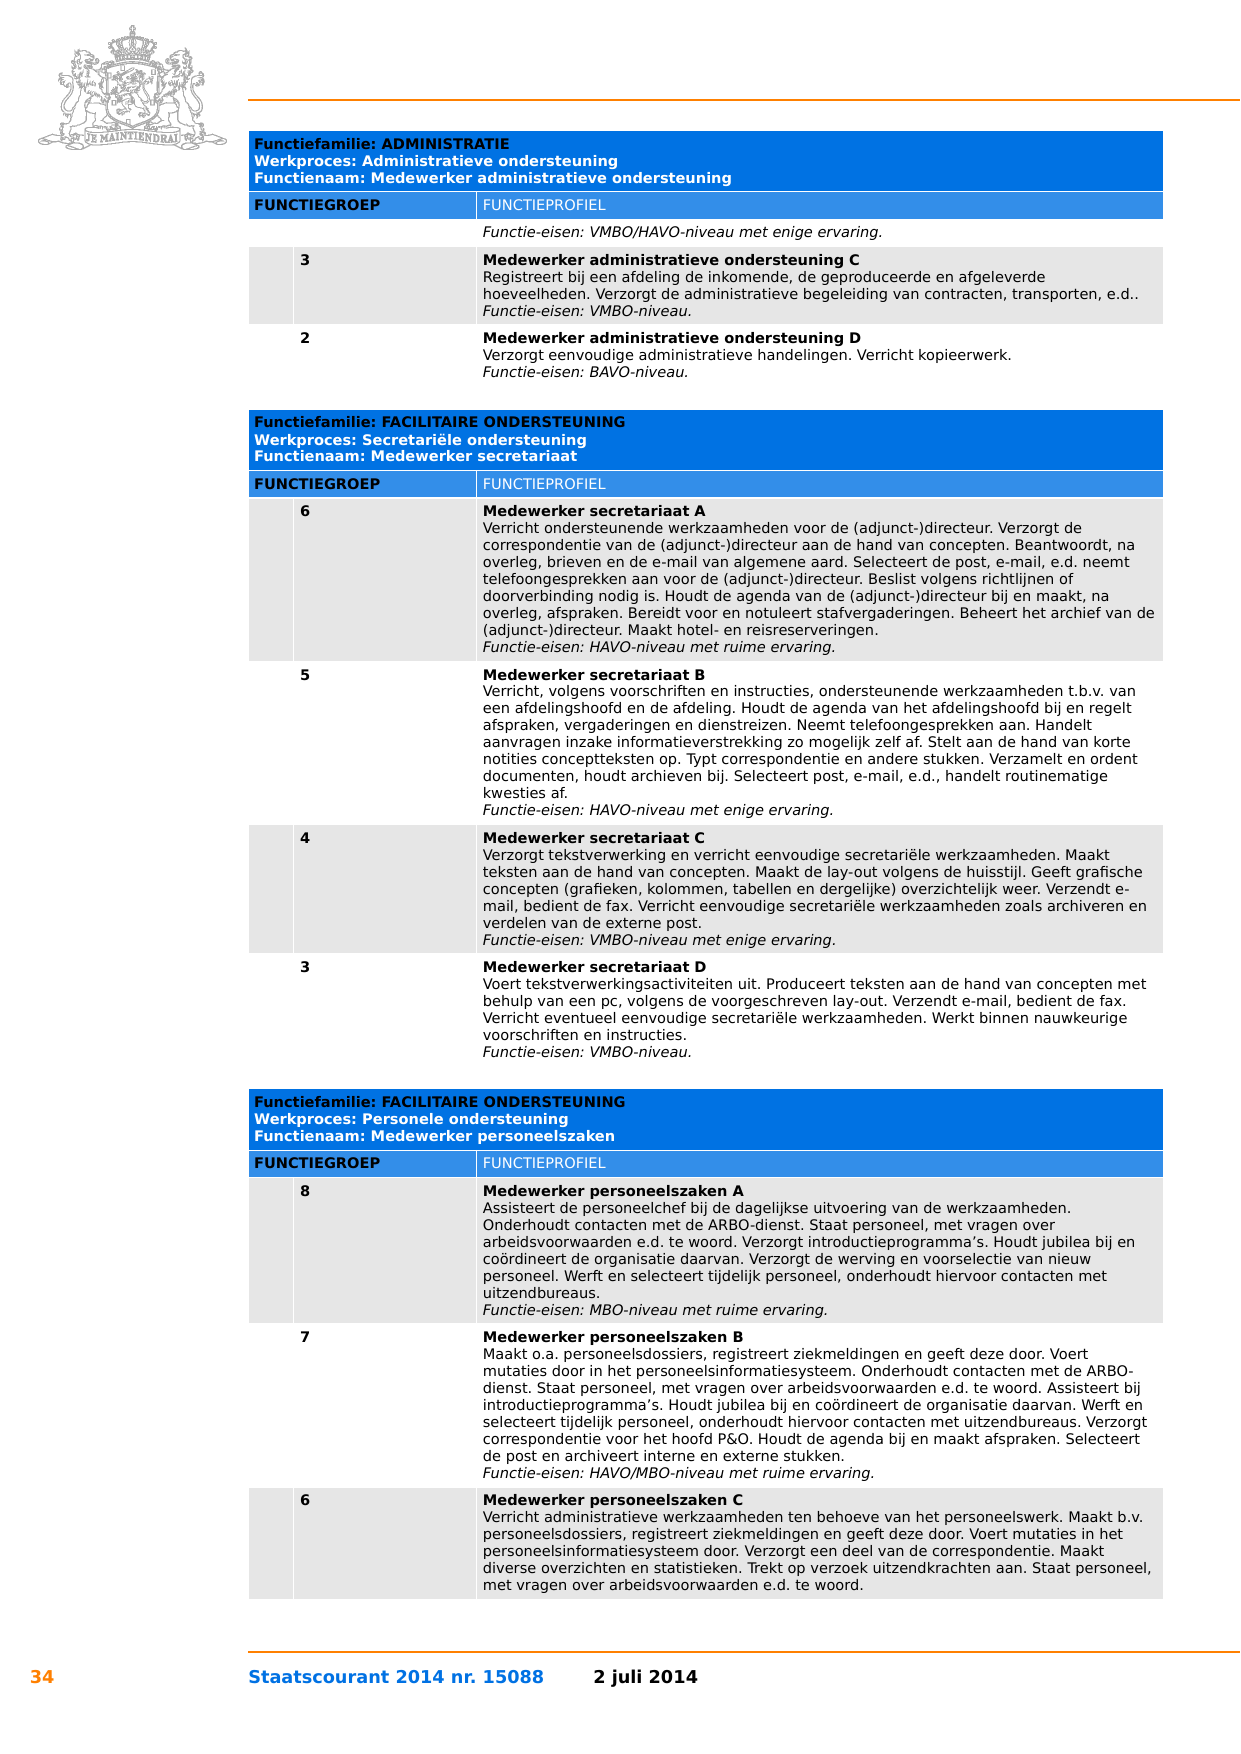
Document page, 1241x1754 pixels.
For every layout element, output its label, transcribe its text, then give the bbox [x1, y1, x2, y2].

table_cell FUNCTIEPROFIEL [477, 192, 1163, 219]
table_cell 7 [294, 1324, 476, 1487]
table_header Functiefamilie: FACILITAIRE ONDERSTEUNING Werkproces: Secretariële ondersteuning Functienaam: Medewerker secretariaat [249, 410, 1163, 470]
table_cell FUNCTIEGROEP [249, 192, 476, 219]
table_header Functiefamilie: FACILITAIRE ONDERSTEUNING Werkproces: Personele ondersteuning Functienaam: Medewerker personeelszaken [249, 1089, 1163, 1150]
table_cell Medewerker administratieve ondersteuning C Registreert bij een afdeling de inkomende, de geproduceerde en afgeleverde hoeveelheden. Verzorgt de administratieve begeleiding van contracten, transporten, e.d.. Functie-eisen: VMBO-niveau. [477, 247, 1163, 324]
table_cell Medewerker secretariaat A Verricht ondersteunende werkzaamheden voor de (adjunct-)directeur. Verzorgt de correspondentie van de (adjunct-)directeur aan de hand van concepten. Beantwoordt, na overleg, brieven en de e-mail van algemene aard. Selecteert de post, e-mail, e.d. neemt telefoongesprekken aan voor de (adjunct-)directeur. Beslist volgens richtlijnen of doorverbinding nodig is. Houdt de agenda van de (adjunct-)directeur bij en maakt, na overleg, afspraken. Bereidt voor en notuleert stafvergaderingen. Beheert het archief van de (adjunct-)directeur. Maakt hotel- en reisreserveringen. Functie-eisen: HAVO-niveau met ruime ervaring. [477, 499, 1163, 661]
table_cell Medewerker secretariaat B Verricht, volgens voorschriften en instructies, ondersteunende werkzaamheden t.b.v. van een afdelingshoofd en de afdeling. Houdt de agenda van het afdelingshoofd bij en regelt afspraken, vergaderingen en dienstreizen. Neemt telefoongesprekken aan. Handelt aanvragen inzake informatieverstrekking zo mogelijk zelf af. Stelt aan de hand van korte notities conceptteksten op. Typt correspondentie en andere stukken. Verzamelt en ordent documenten, houdt archieven bij. Selecteert post, e-mail, e.d., handelt routinematige kwesties af. Functie-eisen: HAVO-niveau met enige ervaring. [477, 662, 1163, 824]
table_cell [294, 220, 476, 246]
table_cell [249, 325, 293, 386]
table_cell 4 [294, 825, 476, 953]
table_cell [249, 499, 293, 661]
table_cell 3 [294, 247, 476, 324]
table_cell [249, 825, 293, 953]
table_cell 6 [294, 1488, 476, 1599]
table_cell [249, 1178, 293, 1323]
table_cell FUNCTIEGROEP [249, 1151, 476, 1177]
table_cell 6 [294, 499, 476, 661]
table_cell Medewerker secretariaat D Voert tekstverwerkingsactiviteiten uit. Produceert teksten aan de hand van concepten met behulp van een pc, volgens de voorgeschreven lay-out. Verzendt e-mail, bedient de fax. Verricht eventueel eenvoudige secretariële werkzaamheden. Werkt binnen nauwkeurige voorschriften en instructies. Functie-eisen: VMBO-niveau. [477, 954, 1163, 1065]
table_cell [249, 220, 293, 246]
table_cell Medewerker secretariaat C Verzorgt tekstverwerking en verricht eenvoudige secretariële werkzaamheden. Maakt teksten aan de hand van concepten. Maakt de lay-out volgens de huisstijl. Geeft grafische concepten (grafieken, kolommen, tabellen en dergelijke) overzichtelijk weer. Verzendt e-mail, bedient de fax. Verricht eenvoudige secretariële werkzaamheden zoals archiveren en verdelen van de externe post. Functie-eisen: VMBO-niveau met enige ervaring. [477, 825, 1163, 953]
table_cell 3 [294, 954, 476, 1065]
table_cell [249, 1324, 293, 1487]
table_cell 8 [294, 1178, 476, 1323]
table_cell Medewerker personeelszaken A Assisteert de personeelchef bij de dagelijkse uitvoering van de werkzaamheden. Onderhoudt contacten met de ARBO-dienst. Staat personeel, met vragen over arbeidsvoorwaarden e.d. te woord. Verzorgt introductieprogramma’s. Houdt jubilea bij en coördineert de organisatie daarvan. Verzorgt de werving en voorselectie van nieuw personeel. Werft en selecteert tijdelijk personeel, onderhoudt hiervoor contacten met uitzendbureaus. Functie-eisen: MBO-niveau met ruime ervaring. [477, 1178, 1163, 1323]
table_cell Medewerker personeelszaken B Maakt o.a. personeelsdossiers, registreert ziekmeldingen en geeft deze door. Voert mutaties door in het personeelsinformatiesysteem. Onderhoudt contacten met de ARBO-dienst. Staat personeel, met vragen over arbeidsvoorwaarden e.d. te woord. Assisteert bij introductieprogramma’s. Houdt jubilea bij en coördineert de organisatie daarvan. Werft en selecteert tijdelijk personeel, onderhoudt hiervoor contacten met uitzendbureaus. Verzorgt correspondentie voor het hoofd P&O. Houdt de agenda bij en maakt afspraken. Selecteert de post en archiveert interne en externe stukken. Functie-eisen: HAVO/MBO-niveau met ruime ervaring. [477, 1324, 1163, 1487]
table_cell Medewerker personeelszaken C Verricht administratieve werkzaamheden ten behoeve van het personeelswerk. Maakt b.v. personeelsdossiers, registreert ziekmeldingen en geeft deze door. Voert mutaties in het personeelsinformatiesysteem door. Verzorgt een deel van de correspondentie. Maakt diverse overzichten en statistieken. Trekt op verzoek uitzendkrachten aan. Staat personeel, met vragen over arbeidsvoorwaarden e.d. te woord. [477, 1488, 1163, 1599]
table_cell [249, 247, 293, 324]
table_cell FUNCTIEPROFIEL [477, 471, 1163, 497]
table_cell [249, 662, 293, 824]
table_header Functiefamilie: ADMINISTRATIE Werkproces: Administratieve ondersteuning Functienaam: Medewerker administratieve ondersteuning [249, 131, 1163, 191]
table_cell Functie-eisen: VMBO/HAVO-niveau met enige ervaring. [477, 220, 1163, 246]
table_cell [249, 1488, 293, 1599]
table_cell 2 [294, 325, 476, 386]
table_cell Medewerker administratieve ondersteuning D Verzorgt eenvoudige administratieve handelingen. Verricht kopieerwerk. Functie-eisen: BAVO-niveau. [477, 325, 1163, 386]
table_cell 5 [294, 662, 476, 824]
table_cell FUNCTIEPROFIEL [477, 1151, 1163, 1177]
table_cell FUNCTIEGROEP [249, 471, 476, 497]
picture [38, 25, 227, 150]
table_cell [249, 954, 293, 1065]
